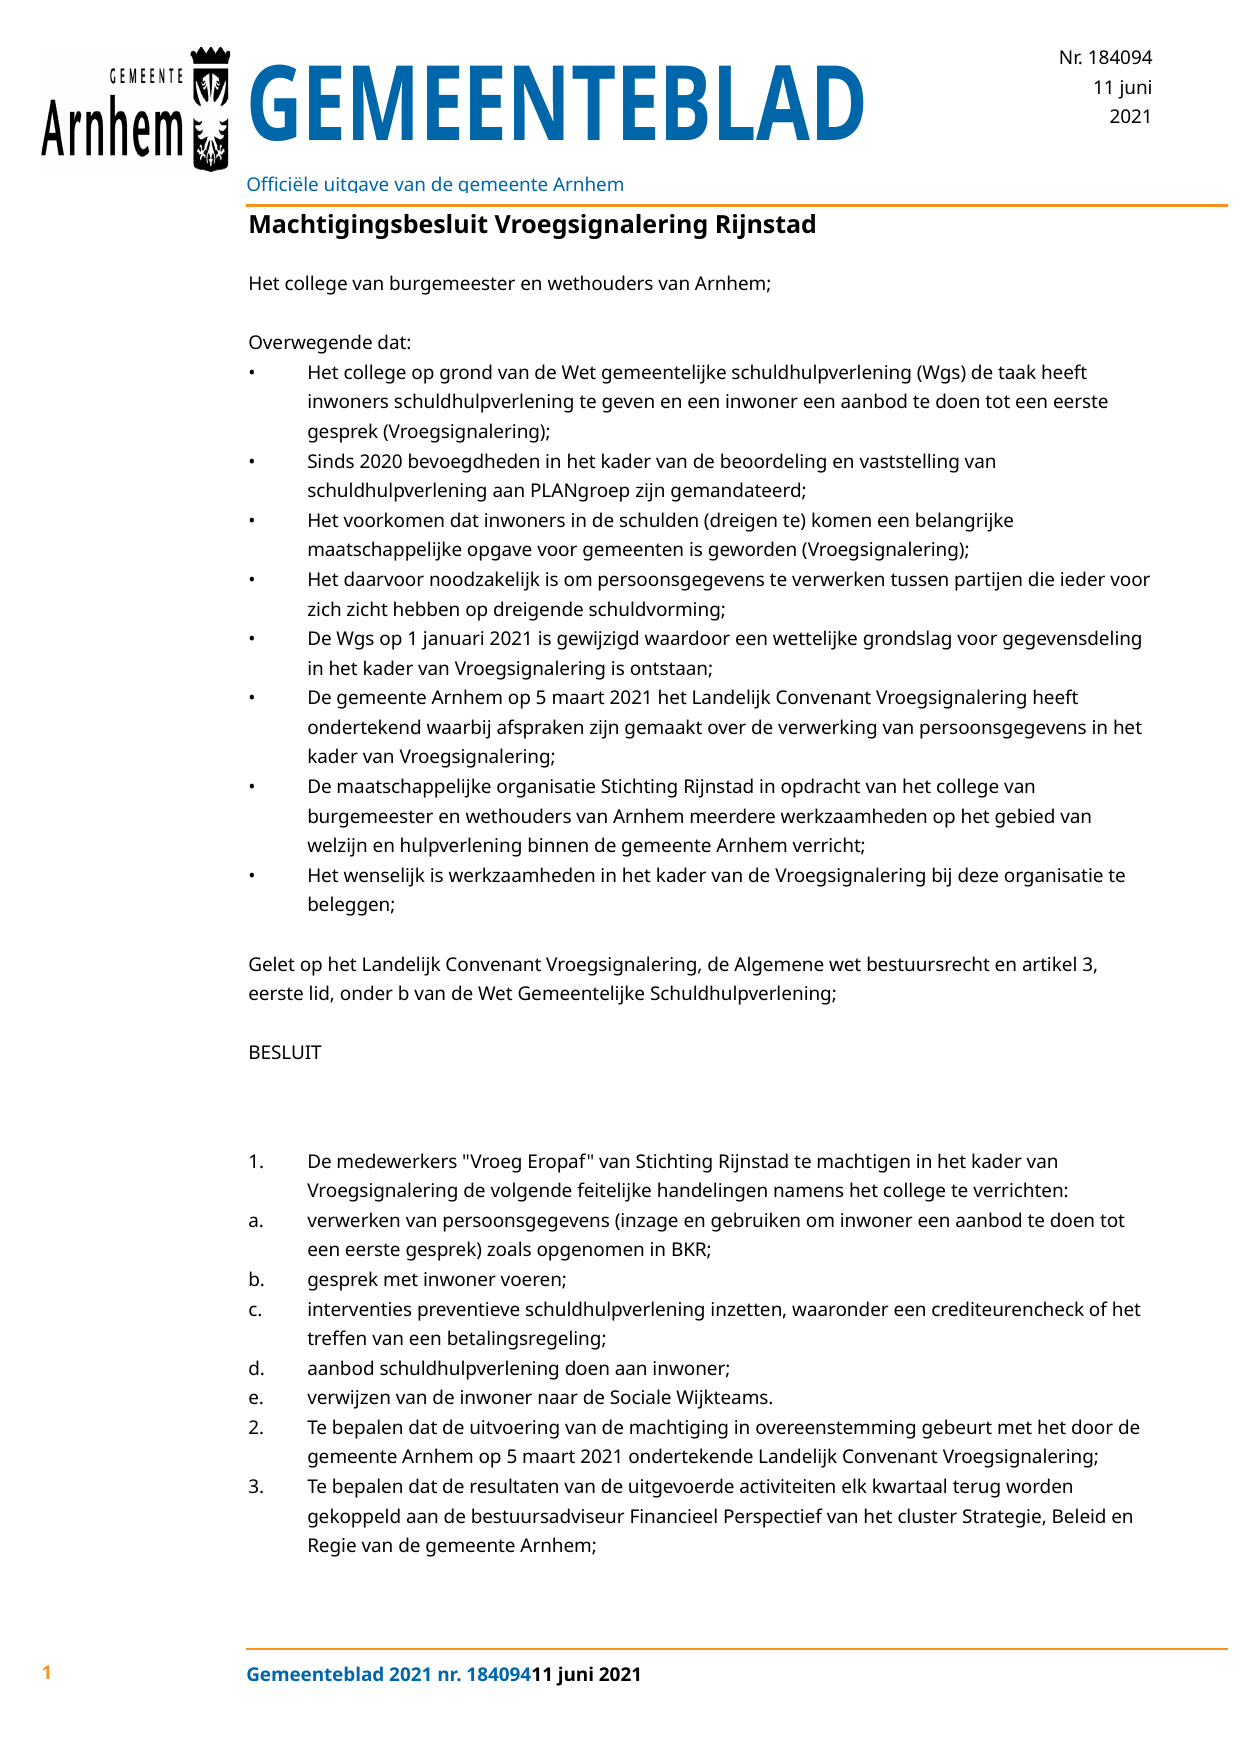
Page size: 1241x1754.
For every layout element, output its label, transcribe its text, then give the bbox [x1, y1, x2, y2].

list De gemeente Arnhem op 5 maart 2021 het Landelijk Convenant Vroegsignalering heeft ondertekend waarbij afspraken zijn gemaakt over de verwerking van persoonsgegevens in het kader van Vroegsignalering; [248, 684, 1152, 769]
list De Wgs op 1 januari 2021 is gewijzigd waardoor een wettelijke grondslag voor gegevensdeling in het kader van Vroegsignalering is ontstaan; [248, 625, 1152, 681]
list Sinds 2020 bevoegdheden in het kader van de beoordeling en vaststelling van schuldhulpverlening aan PLANgroep zijn gemandateerd; [248, 448, 1152, 503]
text Overwegende dat: [248, 329, 1152, 355]
list interventies preventieve schuldhulpverlening inzetten, waaronder een crediteurencheck of het treffen van een betalingsregeling; [248, 1296, 1152, 1351]
list Te bepalen dat de resultaten van de uitgevoerde activiteiten elk kwartaal terug worden gekoppeld aan de bestuursadviseur Financieel Perspectief van het cluster Strategie, Beleid en Regie van de gemeente Arnhem; [248, 1473, 1152, 1558]
text Het college van burgemeester en wethouders van Arnhem; [248, 270, 1152, 296]
picture [41, 47, 231, 172]
list Het daarvoor noodzakelijk is om persoonsgegevens te verwerken tussen partijen die ieder voor zich zicht hebben op dreigende schuldvorming; [248, 566, 1152, 621]
list verwerken van persoonsgegevens (inzage en gebruiken om inwoner een aanbod te doen tot een eerste gesprek) zoals opgenomen in BKR; [248, 1207, 1152, 1262]
list De maatschappelijke organisatie Stichting Rijnstad in opdracht van het college van burgemeester en wethouders van Arnhem meerdere werkzaamheden op het gebied van welzijn en hulpverlening binnen de gemeente Arnhem verricht; [248, 773, 1152, 858]
list Het college op grond van de Wet gemeentelijke schuldhulpverlening (Wgs) de taak heeft inwoners schuldhulpverlening te geven en een inwoner een aanbod te doen tot een eerste gesprek (Vroegsignalering); [248, 359, 1152, 444]
text BESLUIT [248, 1039, 1152, 1065]
list Het wenselijk is werkzaamheden in het kader van de Vroegsignalering bij deze organisatie te beleggen; [248, 862, 1152, 917]
list aanbod schuldhulpverlening doen aan inwoner; [248, 1355, 1152, 1381]
list Te bepalen dat de uitvoering van de machtiging in overeenstemming gebeurt met het door de gemeente Arnhem op 5 maart 2021 ondertekende Landelijk Convenant Vroegsignalering; [248, 1414, 1152, 1469]
list gesprek met inwoner voeren; [248, 1266, 1152, 1292]
text Machtigingsbesluit Vroegsignalering Rijnstad [248, 207, 1152, 241]
text Gelet op het Landelijk Convenant Vroegsignalering, de Algemene wet bestuursrecht en artikel 3, eerste lid, onder b van de Wet Gemeentelijke Schuldhulpverlening; [248, 951, 1152, 1006]
list De medewerkers "Vroeg Eropaf" van Stichting Rijnstad te machtigen in het kader van Vroegsignalering de volgende feitelijke handelingen namens het college te verrichten: [248, 1148, 1152, 1203]
list verwijzen van de inwoner naar de Sociale Wijkteams. [248, 1384, 1152, 1410]
list Het voorkomen dat inwoners in de schulden (dreigen te) komen een belangrijke maatschappelijke opgave voor gemeenten is geworden (Vroegsignalering); [248, 507, 1152, 562]
